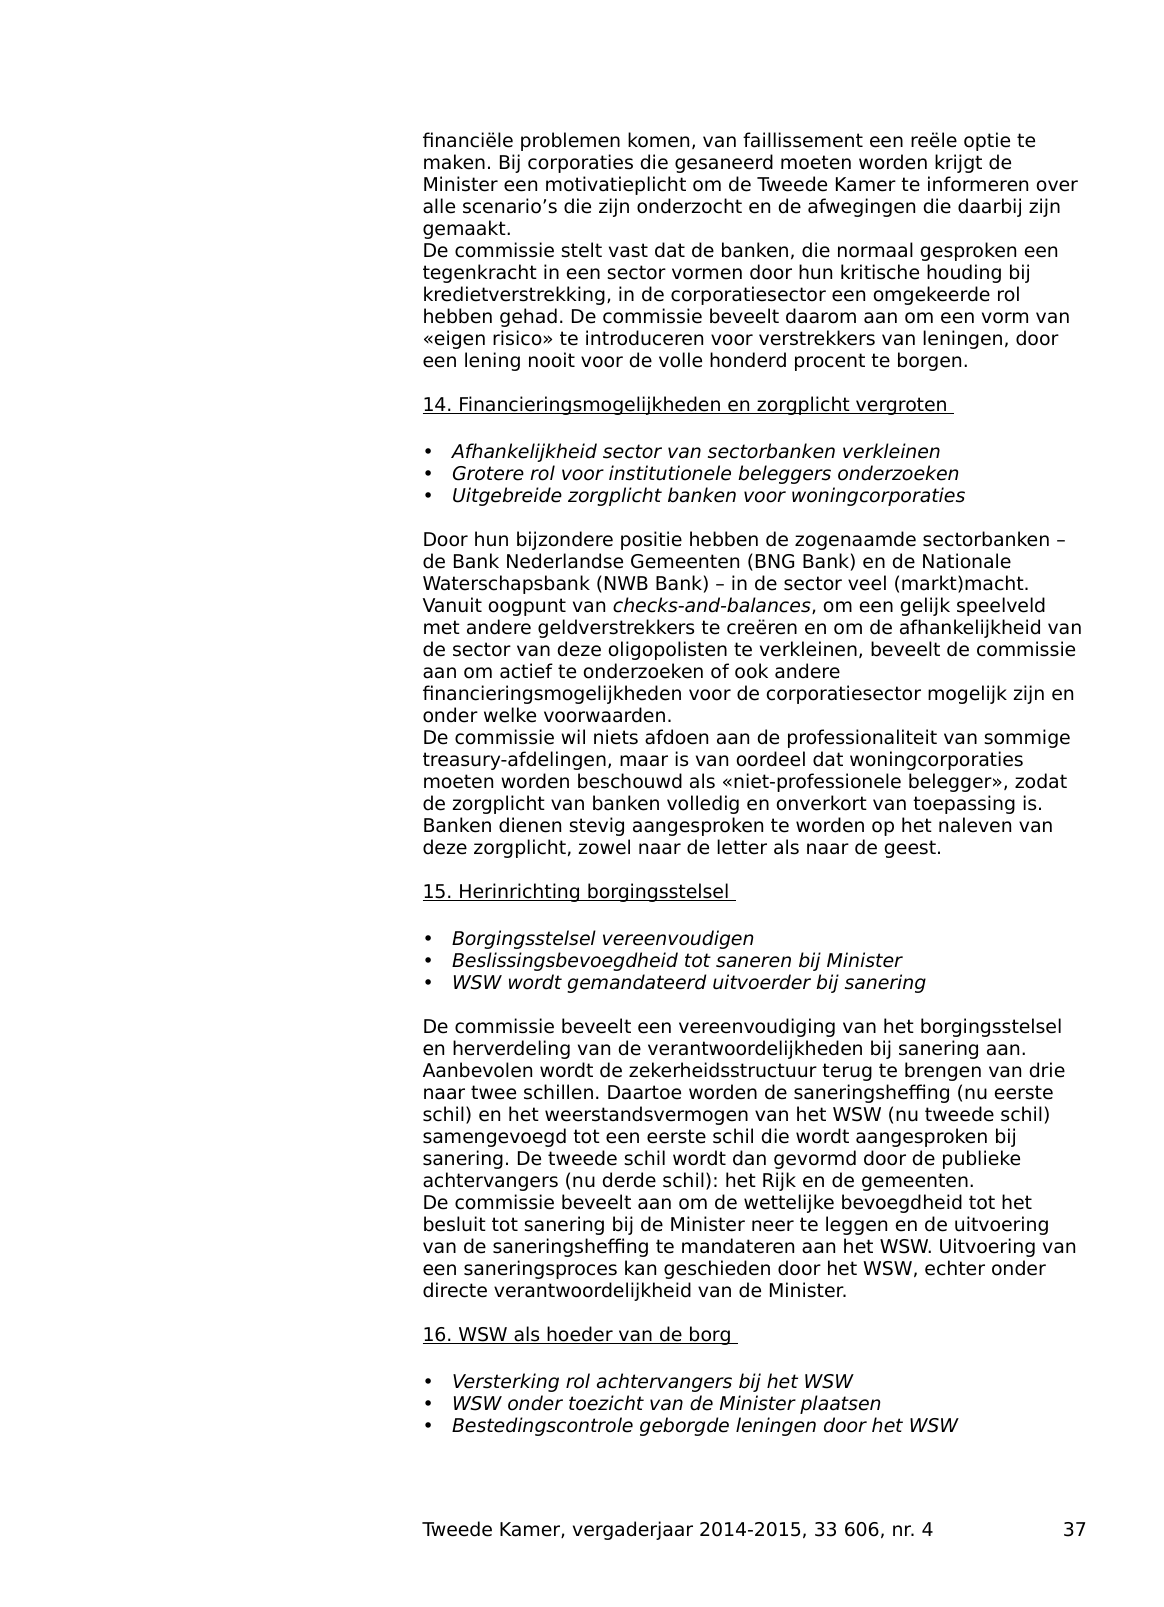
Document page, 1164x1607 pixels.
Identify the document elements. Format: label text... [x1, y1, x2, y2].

text • Bestedingscontrole geborgde leningen door het WSW [422, 1415, 1087, 1437]
text De commissie wil niets afdoen aan de professionaliteit van sommige treasury-afdelingen, maar is van oordeel dat woningcorporaties moeten worden beschouwd als «niet-professionele belegger», zodat de zorgplicht van banken volledig en onverkort van toepassing is. Banken dienen stevig aangesproken te worden op het naleven van deze zorgplicht, zowel naar de letter als naar de geest. [422, 727, 1087, 859]
text • Grotere rol voor institutionele beleggers onderzoeken [422, 463, 1087, 485]
subtitle 15. Herinrichting borgingsstelsel [422, 881, 1087, 903]
text • Uitgebreide zorgplicht banken voor woningcorporaties [422, 485, 1087, 507]
text De commissie beveelt een vereenvoudiging van het borgingsstelsel en herverdeling van de verantwoordelijkheden bij sanering aan. Aanbevolen wordt de zekerheidsstructuur terug te brengen van drie naar twee schillen. Daartoe worden de saneringsheffing (nu eerste schil) en het weerstandsvermogen van het WSW (nu tweede schil) samengevoegd tot een eerste schil die wordt aangesproken bij sanering. De tweede schil wordt dan gevormd door de publieke achtervangers (nu derde schil): het Rijk en de gemeenten. [422, 1016, 1087, 1192]
text De commissie stelt vast dat de banken, die normaal gesproken een tegenkracht in een sector vormen door hun kritische houding bij kredietverstrekking, in de corporatiesector een omgekeerde rol hebben gehad. De commissie beveelt daarom aan om een vorm van «eigen risico» te introduceren voor verstrekkers van leningen, door een lening nooit voor de volle honderd procent te borgen. [422, 240, 1087, 372]
text De commissie beveelt aan om de wettelijke bevoegdheid tot het besluit tot sanering bij de Minister neer te leggen en de uitvoering van de saneringsheffing te mandateren aan het WSW. Uitvoering van een saneringsproces kan geschieden door het WSW, echter onder directe verantwoordelijkheid van de Minister. [422, 1192, 1087, 1302]
text • Versterking rol achtervangers bij het WSW [422, 1371, 1087, 1393]
text Door hun bijzondere positie hebben de zogenaamde sectorbanken – de Bank Nederlandse Gemeenten (BNG Bank) en de Nationale Waterschapsbank (NWB Bank) – in de sector veel (markt)macht. Vanuit oogpunt van checks-and-balances, om een gelijk speelveld met andere geldverstrekkers te creëren en om de afhankelijkheid van de sector van deze oligopolisten te verkleinen, beveelt de commissie aan om actief te onderzoeken of ook andere financieringsmogelijkheden voor de corporatiesector mogelijk zijn en onder welke voorwaarden. [422, 529, 1087, 727]
text financiële problemen komen, van faillissement een reële optie te maken. Bij corporaties die gesaneerd moeten worden krijgt de Minister een motivatieplicht om de Tweede Kamer te informeren over alle scenario’s die zijn onderzocht en de afwegingen die daarbij zijn gemaakt. [422, 130, 1087, 240]
subtitle 16. WSW als hoeder van de borg [422, 1324, 1087, 1346]
text • Borgingsstelsel vereenvoudigen [422, 928, 1087, 950]
text • Afhankelijkheid sector van sectorbanken verkleinen [422, 441, 1087, 463]
subtitle 14. Financieringsmogelijkheden en zorgplicht vergroten [422, 394, 1087, 416]
text • WSW onder toezicht van de Minister plaatsen [422, 1393, 1087, 1415]
text • WSW wordt gemandateerd uitvoerder bij sanering [422, 972, 1087, 994]
text • Beslissingsbevoegdheid tot saneren bij Minister [422, 950, 1087, 972]
